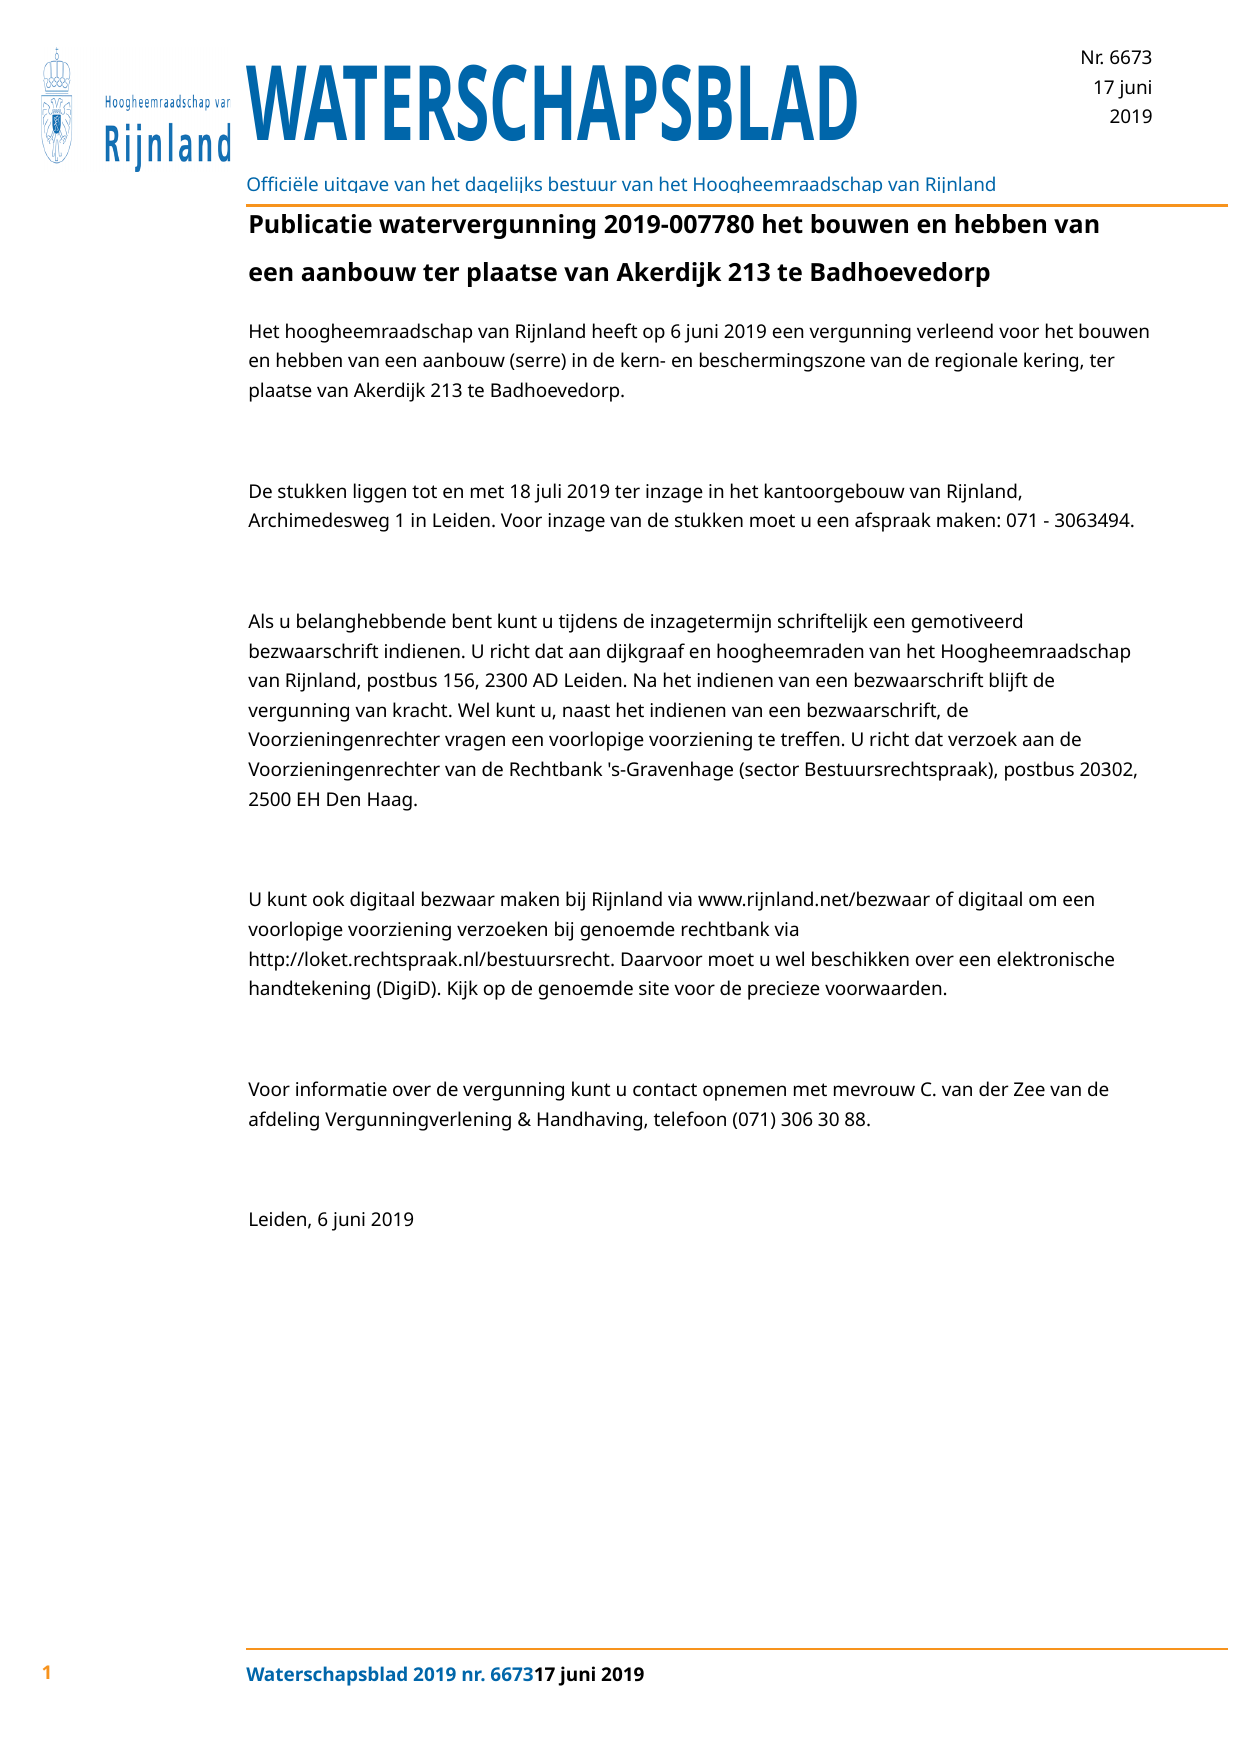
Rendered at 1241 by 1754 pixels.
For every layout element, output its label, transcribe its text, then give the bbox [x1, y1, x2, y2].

text U kunt ook digitaal bezwaar maken bij Rijnland via www.rijnland.net/bezwaar of digitaal om een voorlopige voorziening verzoeken bij genoemde rechtbank via http://loket.rechtspraak.nl/bestuursrecht. Daarvoor moet u wel beschikken over een elektronische handtekening (DigiD). Kijk op de genoemde site voor de precieze voorwaarden. [248, 887, 1152, 1001]
text Als u belanghebbende bent kunt u tijdens de inzagetermijn schriftelijk een gemotiveerd bezwaarschrift indienen. U richt dat aan dijkgraaf en hoogheemraden van het Hoogheemraadschap van Rijnland, postbus 156, 2300 AD Leiden. Na het indienen van een bezwaarschrift blijft de vergunning van kracht. Wel kunt u, naast het indienen van een bezwaarschrift, de Voorzieningenrechter vragen een voorlopige voorziening te treffen. U richt dat verzoek aan de Voorzieningenrechter van de Rechtbank 's-Gravenhage (sector Bestuursrechtspraak), postbus 20302, 2500 EH Den Haag. [248, 608, 1152, 812]
text Leiden, 6 juni 2019 [248, 1207, 1152, 1232]
text Publicatie watervergunning 2019-007780 het bouwen en hebben van een aanbouw ter plaatse van Akerdijk 213 te Badhoevedorp [248, 207, 1152, 288]
text De stukken liggen tot en met 18 juli 2019 ter inzage in het kantoorgebouw van Rijnland, Archimedesweg 1 in Leiden. Voor inzage van de stukken moet u een afspraak maken: 071 - 3063494. [248, 478, 1152, 533]
picture [41, 47, 231, 172]
text Het hoogheemraadschap van Rijnland heeft op 6 juni 2019 een vergunning verleend voor het bouwen en hebben van een aanbouw (serre) in de kern- en beschermingszone van de regionale kering, ter plaatse van Akerdijk 213 te Badhoevedorp. [248, 318, 1152, 403]
text Voor informatie over de vergunning kunt u contact opnemen met mevrouw C. van der Zee van de afdeling Vergunningverlening & Handhaving, telefoon (071) 306 30 88. [248, 1076, 1152, 1132]
